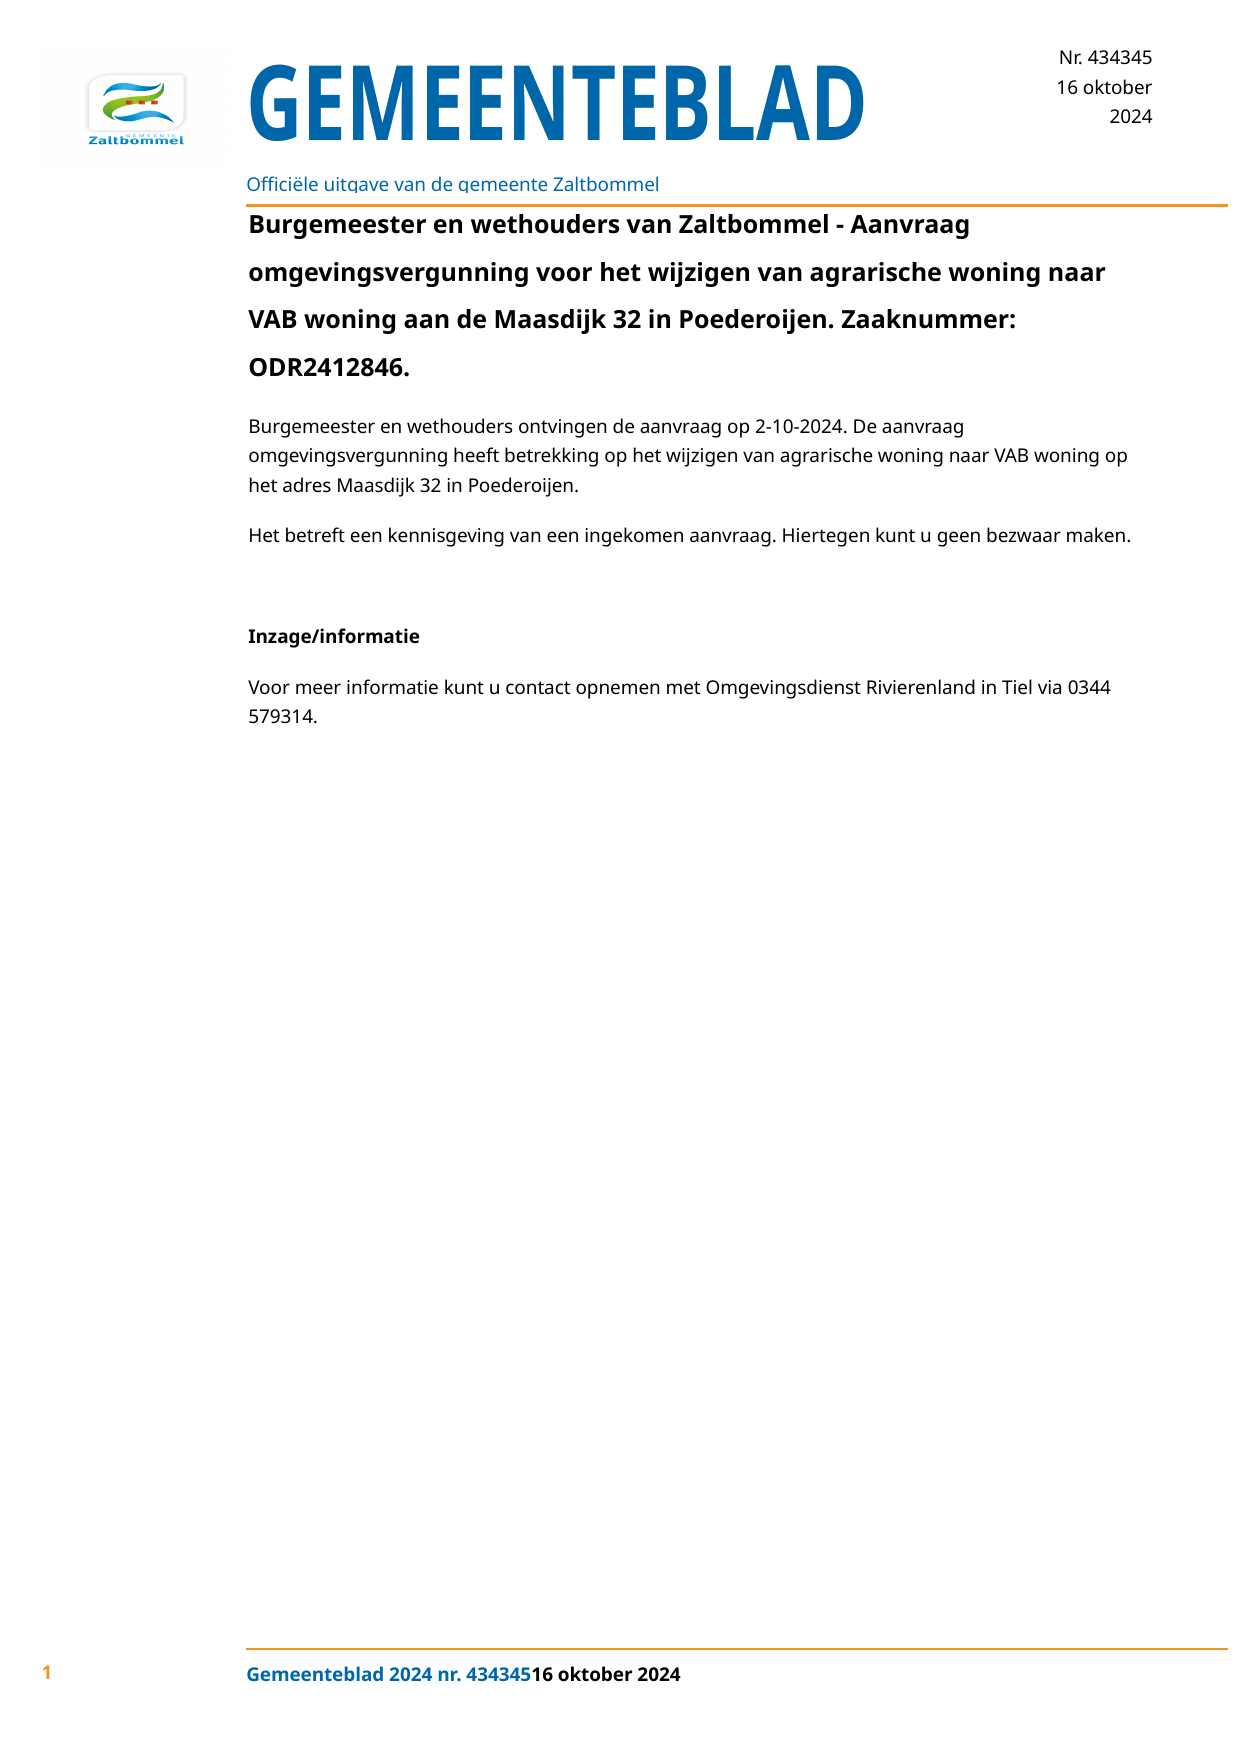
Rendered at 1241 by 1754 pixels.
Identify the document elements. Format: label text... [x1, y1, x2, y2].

text Voor meer informatie kunt u contact opnemen met Omgevingsdienst Rivierenland in Tiel via 0344 579314. [248, 674, 1152, 729]
text Inzage/informatie [248, 623, 1152, 649]
text Burgemeester en wethouders van Zaltbommel - Aanvraag omgevingsvergunning voor het wijzigen van agrarische woning naar VAB woning aan de Maasdijk 32 in Poederoijen. Zaaknummer: ODR2412846. [248, 207, 1152, 384]
text Het betreft een kennisgeving van een ingekomen aanvraag. Hiertegen kunt u geen bezwaar maken. [248, 523, 1152, 548]
text Burgemeester en wethouders ontvingen de aanvraag op 2-10-2024. De aanvraag omgevingsvergunning heeft betrekking op het wijzigen van agrarische woning naar VAB woning op het adres Maasdijk 32 in Poederoijen. [248, 413, 1152, 498]
picture [41, 47, 231, 172]
